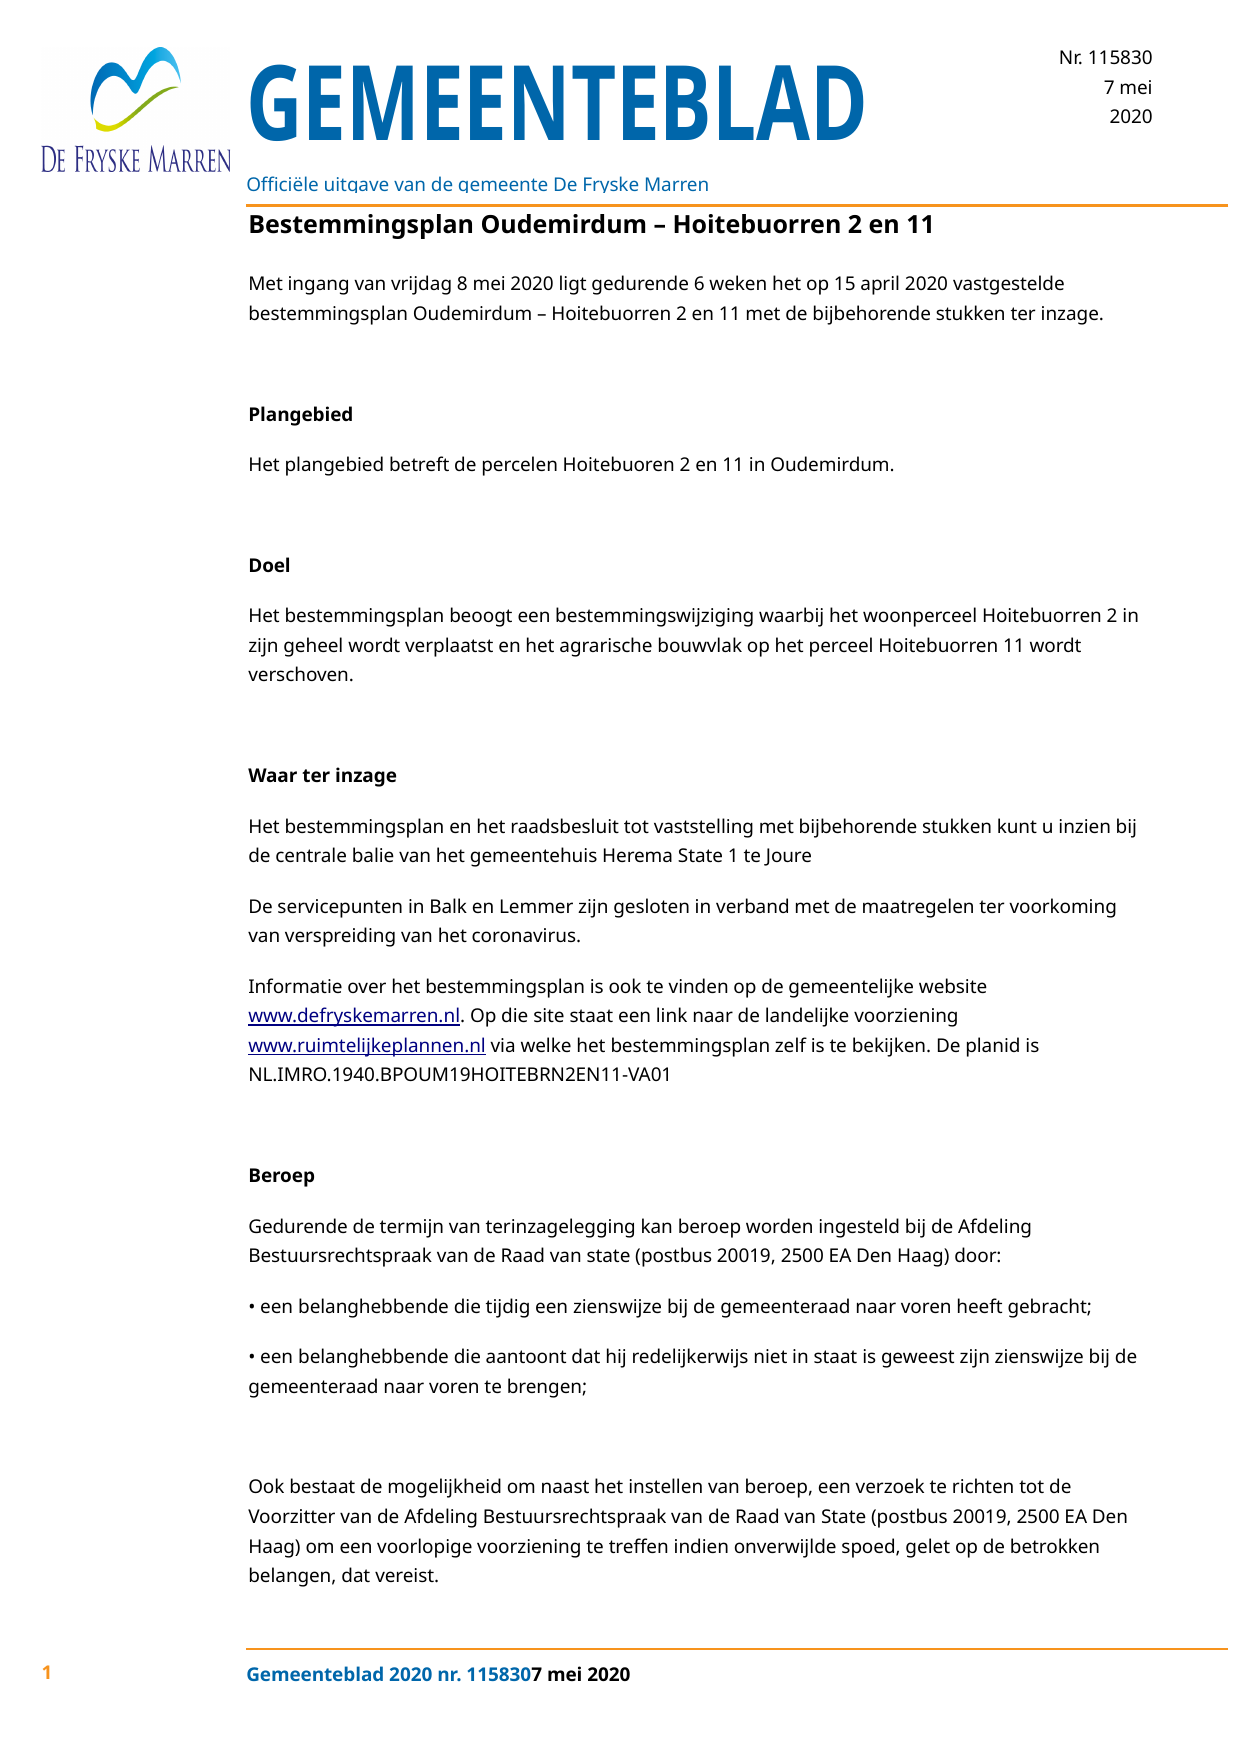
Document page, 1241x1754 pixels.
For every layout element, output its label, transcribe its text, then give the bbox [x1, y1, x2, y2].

text Doel [248, 552, 1152, 578]
text Ook bestaat de mogelijkheid om naast het instellen van beroep, een verzoek te richten tot de Voorzitter van de Afdeling Bestuursrechtspraak van de Raad van State (postbus 20019, 2500 EA Den Haag) om een voorlopige voorziening te treffen indien onverwijlde spoed, gelet op de betrokken belangen, dat vereist. [248, 1474, 1152, 1588]
picture [41, 47, 231, 172]
text Gedurende de termijn van terinzagelegging kan beroep worden ingesteld bij de Afdeling Bestuursrechtspraak van de Raad van state (postbus 20019, 2500 EA Den Haag) door: [248, 1213, 1152, 1268]
text • een belanghebbende die tijdig een zienswijze bij de gemeenteraad naar voren heeft gebracht; [248, 1293, 1152, 1318]
text • een belanghebbende die aantoont dat hij redelijkerwijs niet in staat is geweest zijn zienswijze bij de gemeenteraad naar voren te brengen; [248, 1343, 1152, 1398]
text Plangebied [248, 401, 1152, 426]
text Waar ter inzage [248, 762, 1152, 788]
text De servicepunten in Balk en Lemmer zijn gesloten in verband met de maatregelen ter voorkoming van verspreiding van het coronavirus. [248, 893, 1152, 948]
text Met ingang van vrijdag 8 mei 2020 ligt gedurende 6 weken het op 15 april 2020 vastgestelde bestemmingsplan Oudemirdum – Hoitebuorren 2 en 11 met de bijbehorende stukken ter inzage. [248, 270, 1152, 326]
text Beroep [248, 1162, 1152, 1188]
text Het bestemmingsplan beoogt een bestemmingswijziging waarbij het woonperceel Hoitebuorren 2 in zijn geheel wordt verplaatst en het agrarische bouwvlak op het perceel Hoitebuorren 11 wordt verschoven. [248, 602, 1152, 687]
text Informatie over het bestemmingsplan is ook te vinden op de gemeentelijke website www.defryskemarren.nl. Op die site staat een link naar de landelijke voorziening www.ruimtelijkeplannen.nl via welke het bestemmingsplan zelf is te bekijken. De planid is NL.IMRO.1940.BPOUM19HOITEBRN2EN11-VA01 [248, 973, 1152, 1087]
text Bestemmingsplan Oudemirdum – Hoitebuorren 2 en 11 [248, 207, 1152, 241]
text Het plangebied betreft de percelen Hoitebuoren 2 en 11 in Oudemirdum. [248, 451, 1152, 477]
text Het bestemmingsplan en het raadsbesluit tot vaststelling met bijbehorende stukken kunt u inzien bij de centrale balie van het gemeentehuis Herema State 1 te Joure [248, 813, 1152, 868]
